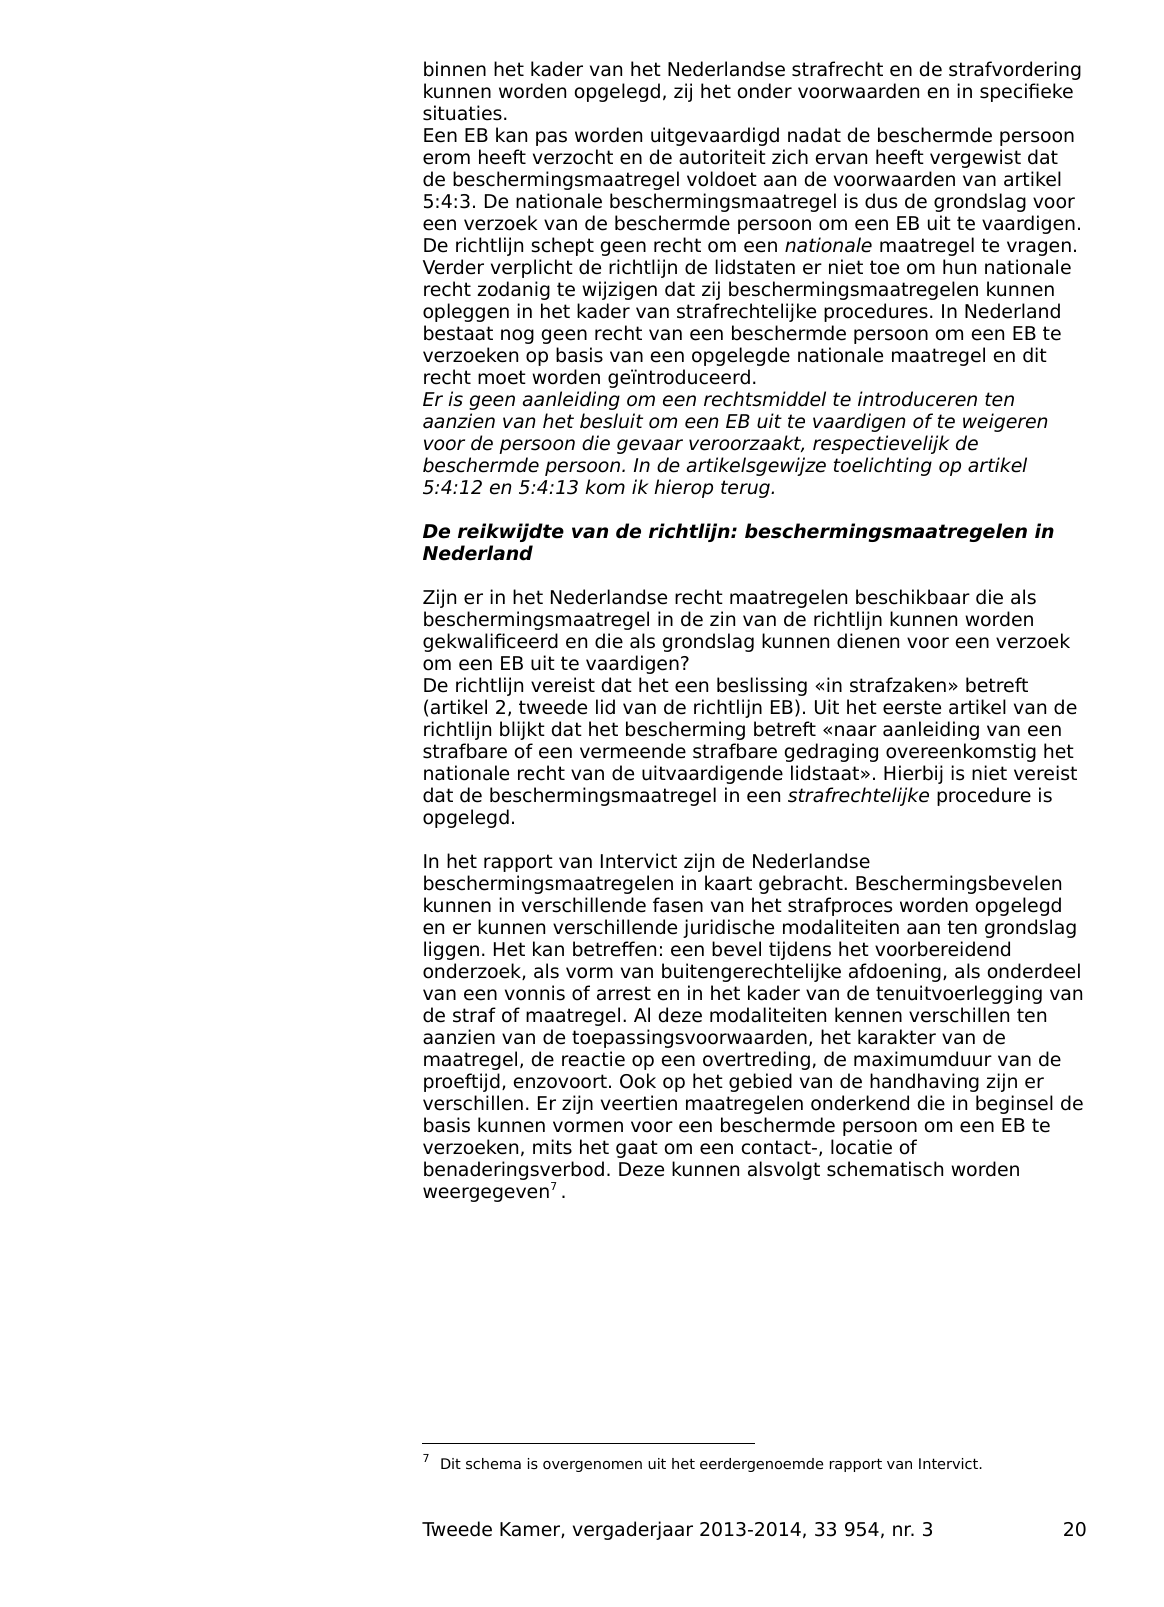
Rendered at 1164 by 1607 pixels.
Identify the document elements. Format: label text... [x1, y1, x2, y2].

text Er is geen aanleiding om een rechtsmiddel te introduceren ten aanzien van het besluit om een EB uit te vaardigen of te weigeren voor de persoon die gevaar veroorzaakt, respectievelijk de beschermde persoon. In de artikelsgewijze toelichting op artikel 5:4:12 en 5:4:13 kom ik hierop terug. [422, 389, 1087, 499]
subtitle De reikwijdte van de richtlijn: beschermingsmaatregelen in Nederland [422, 521, 1087, 565]
text binnen het kader van het Nederlandse strafrecht en de strafvordering kunnen worden opgelegd, zij het onder voorwaarden en in specifieke situaties. [422, 59, 1087, 125]
text Een EB kan pas worden uitgevaardigd nadat de beschermde persoon erom heeft verzocht en de autoriteit zich ervan heeft vergewist dat de beschermingsmaatregel voldoet aan de voorwaarden van artikel 5:4:3. De nationale beschermingsmaatregel is dus de grondslag voor een verzoek van de beschermde persoon om een EB uit te vaardigen. De richtlijn schept geen recht om een nationale maatregel te vragen. Verder verplicht de richtlijn de lidstaten er niet toe om hun nationale recht zodanig te wijzigen dat zij beschermingsmaatregelen kunnen opleggen in het kader van strafrechtelijke procedures. In Nederland bestaat nog geen recht van een beschermde persoon om een EB te verzoeken op basis van een opgelegde nationale maatregel en dit recht moet worden geïntroduceerd. [422, 125, 1087, 389]
text Zijn er in het Nederlandse recht maatregelen beschikbaar die als beschermingsmaatregel in de zin van de richtlijn kunnen worden gekwalificeerd en die als grondslag kunnen dienen voor een verzoek om een EB uit te vaardigen? [422, 587, 1087, 675]
text In het rapport van Intervict zijn de Nederlandse beschermingsmaatregelen in kaart gebracht. Beschermingsbevelen kunnen in verschillende fasen van het strafproces worden opgelegd en er kunnen verschillende juridische modaliteiten aan ten grondslag liggen. Het kan betreffen: een bevel tijdens het voorbereidend onderzoek, als vorm van buitengerechtelijke afdoening, als onderdeel van een vonnis of arrest en in het kader van de tenuitvoerlegging van de straf of maatregel. Al deze modaliteiten kennen verschillen ten aanzien van de toepassingsvoorwaarden, het karakter van de maatregel, de reactie op een overtreding, de maximumduur van de proeftijd, enzovoort. Ook op het gebied van de handhaving zijn er verschillen. Er zijn veertien maatregelen onderkend die in beginsel de basis kunnen vormen voor een beschermde persoon om een EB te verzoeken, mits het gaat om een contact-, locatie of benaderingsverbod. Deze kunnen alsvolgt schematisch worden weergegeven. [422, 851, 1087, 1203]
text Dit schema is overgenomen uit het eerdergenoemde rapport van Intervict. [422, 1452, 1087, 1474]
text De richtlijn vereist dat het een beslissing «in strafzaken» betreft (artikel 2, tweede lid van de richtlijn EB). Uit het eerste artikel van de richtlijn blijkt dat het bescherming betreft «naar aanleiding van een strafbare of een vermeende strafbare gedraging overeenkomstig het nationale recht van de uitvaardigende lidstaat». Hierbij is niet vereist dat de beschermingsmaatregel in een strafrechtelijke procedure is opgelegd. [422, 675, 1087, 829]
